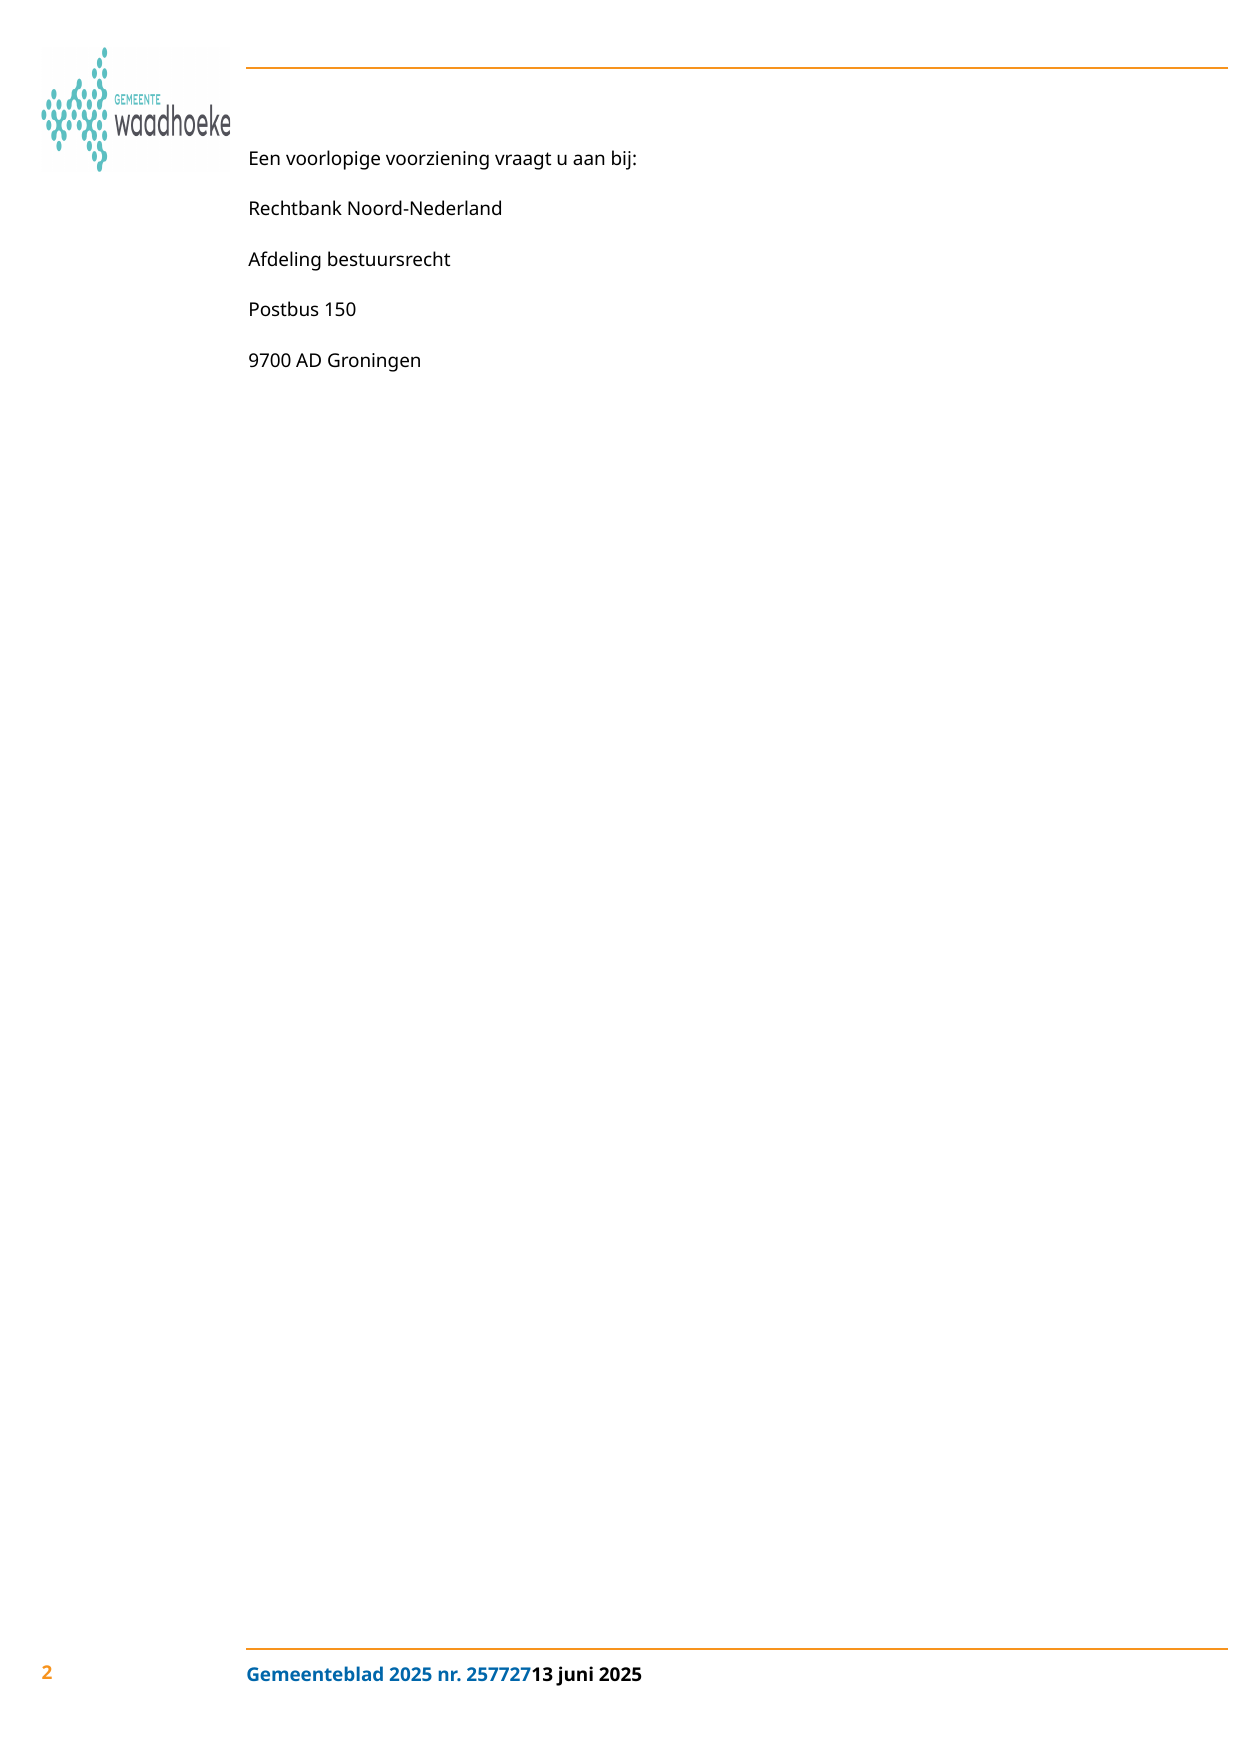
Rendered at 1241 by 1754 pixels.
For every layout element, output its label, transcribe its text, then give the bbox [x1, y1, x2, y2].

text Een voorlopige voorziening vraagt u aan bij: [248, 145, 1152, 171]
text Afdeling bestuursrecht [248, 246, 1152, 272]
text Postbus 150 [248, 296, 1152, 322]
text Rechtbank Noord-Nederland [248, 196, 1152, 221]
picture [41, 47, 231, 172]
text 9700 AD Groningen [248, 347, 1152, 373]
